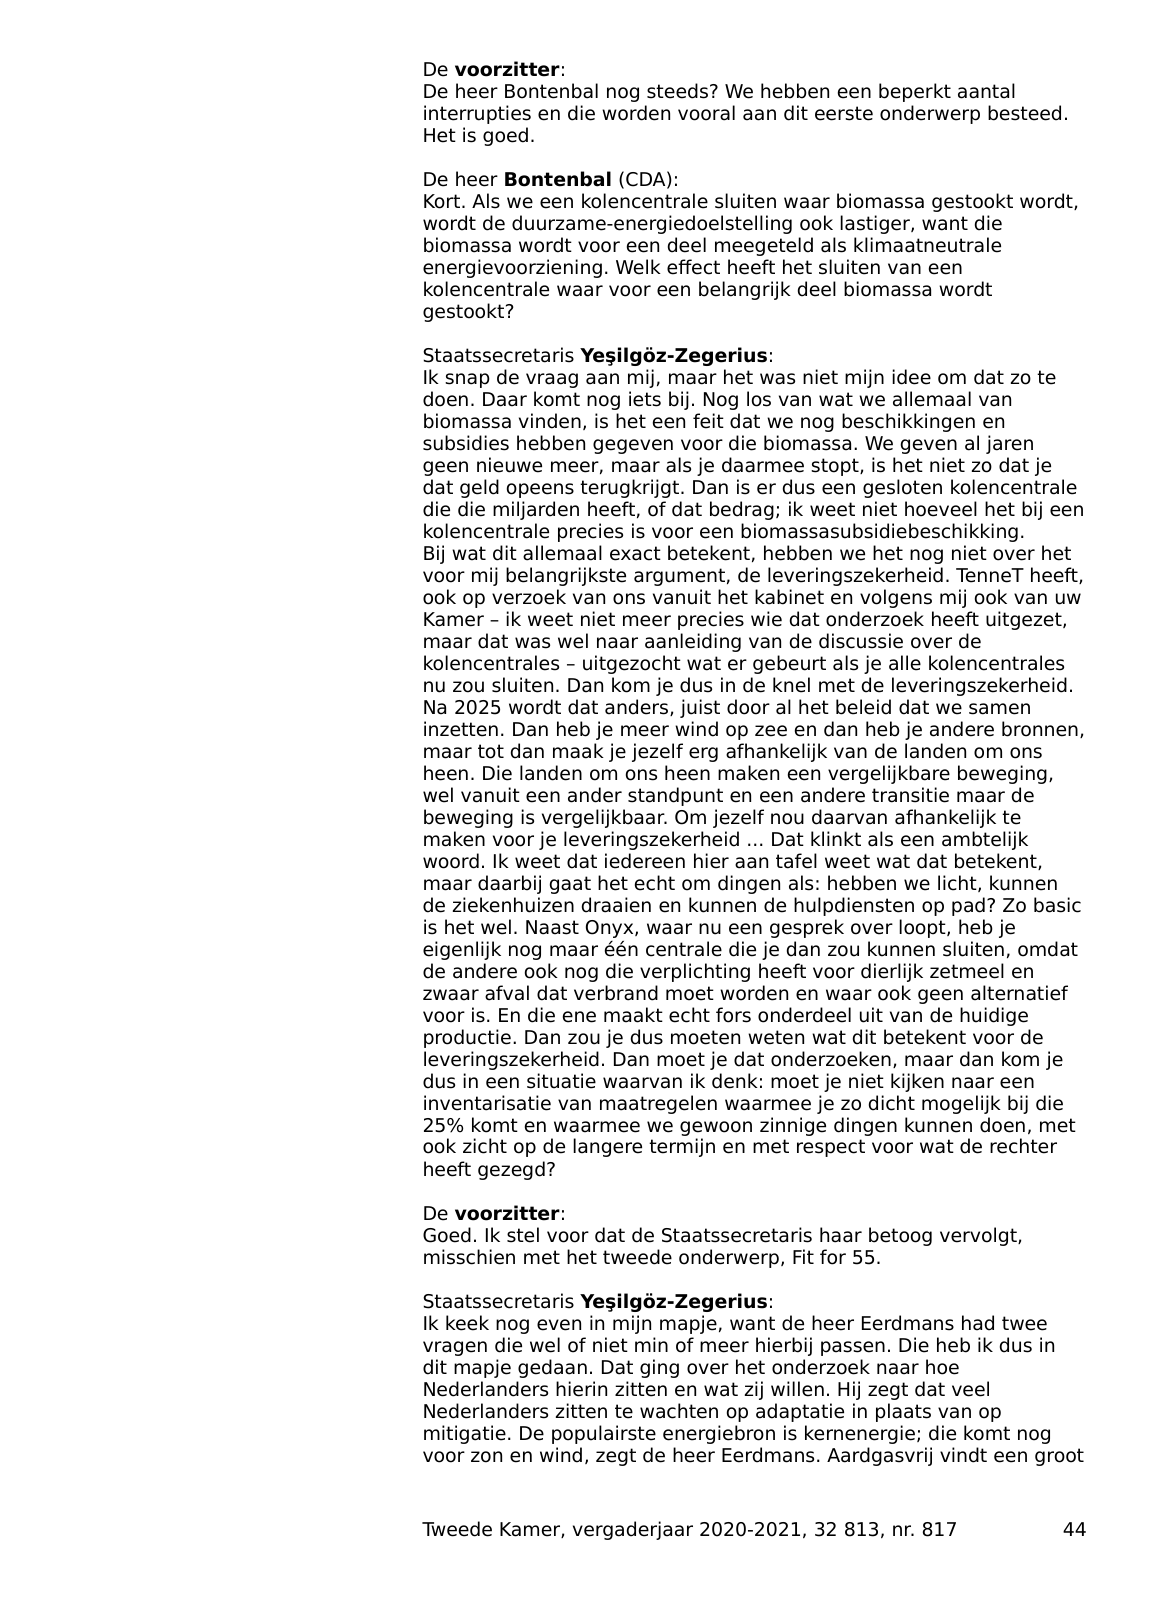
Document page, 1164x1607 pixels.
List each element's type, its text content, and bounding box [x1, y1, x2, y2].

text Staatssecretaris Yeşilgöz-Zegerius: [422, 345, 1087, 367]
text De voorzitter: [422, 1203, 1087, 1224]
text Goed. Ik stel voor dat de Staatssecretaris haar betoog vervolgt, misschien met het tweede onderwerp, Fit for 55. [422, 1224, 1087, 1268]
text Ik snap de vraag aan mij, maar het was niet mijn idee om dat zo te doen. Daar komt nog iets bij. Nog los van wat we allemaal van biomassa vinden, is het een feit dat we nog beschikkingen en subsidies hebben gegeven voor die biomassa. We geven al jaren geen nieuwe meer, maar als je daarmee stopt, is het niet zo dat je dat geld opeens terugkrijgt. Dan is er dus een gesloten kolencentrale die die miljarden heeft, of dat bedrag; ik weet niet hoeveel het bij een kolencentrale precies is voor een biomassasubsidiebeschikking. [422, 367, 1087, 543]
text De voorzitter: [422, 59, 1087, 81]
text De heer Bontenbal (CDA): [422, 169, 1087, 191]
text Bij wat dit allemaal exact betekent, hebben we het nog niet over het voor mij belangrijkste argument, de leveringszekerheid. TenneT heeft, ook op verzoek van ons vanuit het kabinet en volgens mij ook van uw Kamer – ik weet niet meer precies wie dat onderzoek heeft uitgezet, maar dat was wel naar aanleiding van de discussie over de kolencentrales – uitgezocht wat er gebeurt als je alle kolencentrales nu zou sluiten. Dan kom je dus in de knel met de leveringszekerheid. Na 2025 wordt dat anders, juist door al het beleid dat we samen inzetten. Dan heb je meer wind op zee en dan heb je andere bronnen, maar tot dan maak je jezelf erg afhankelijk van de landen om ons heen. Die landen om ons heen maken een vergelijkbare beweging, wel vanuit een ander standpunt en een andere transitie maar de beweging is vergelijkbaar. Om jezelf nou daarvan afhankelijk te maken voor je leveringszekerheid ... Dat klinkt als een ambtelijk woord. Ik weet dat iedereen hier aan tafel weet wat dat betekent, maar daarbij gaat het echt om dingen als: hebben we licht, kunnen de ziekenhuizen draaien en kunnen de hulpdiensten op pad? Zo basic is het wel. Naast Onyx, waar nu een gesprek over loopt, heb je eigenlijk nog maar één centrale die je dan zou kunnen sluiten, omdat de andere ook nog die verplichting heeft voor dierlijk zetmeel en zwaar afval dat verbrand moet worden en waar ook geen alternatief voor is. En die ene maakt echt fors onderdeel uit van de huidige productie. Dan zou je dus moeten weten wat dit betekent voor de leveringszekerheid. Dan moet je dat onderzoeken, maar dan kom je dus in een situatie waarvan ik denk: moet je niet kijken naar een inventarisatie van maatregelen waarmee je zo dicht mogelijk bij die 25% komt en waarmee we gewoon zinnige dingen kunnen doen, met ook zicht op de langere termijn en met respect voor wat de rechter heeft gezegd? [422, 543, 1087, 1180]
text Ik keek nog even in mijn mapje, want de heer Eerdmans had twee vragen die wel of niet min of meer hierbij passen. Die heb ik dus in dit mapje gedaan. Dat ging over het onderzoek naar hoe Nederlanders hierin zitten en wat zij willen. Hij zegt dat veel Nederlanders zitten te wachten op adaptatie in plaats van op mitigatie. De populairste energiebron is kernenergie; die komt nog voor zon en wind, zegt de heer Eerdmans. Aardgasvrij vindt een groot [422, 1313, 1087, 1467]
text Kort. Als we een kolencentrale sluiten waar biomassa gestookt wordt, wordt de duurzame-energiedoelstelling ook lastiger, want die biomassa wordt voor een deel meegeteld als klimaatneutrale energievoorziening. Welk effect heeft het sluiten van een kolencentrale waar voor een belangrijk deel biomassa wordt gestookt? [422, 191, 1087, 323]
text De heer Bontenbal nog steeds? We hebben een beperkt aantal interrupties en die worden vooral aan dit eerste onderwerp besteed. Het is goed. [422, 81, 1087, 147]
text Staatssecretaris Yeşilgöz-Zegerius: [422, 1291, 1087, 1313]
